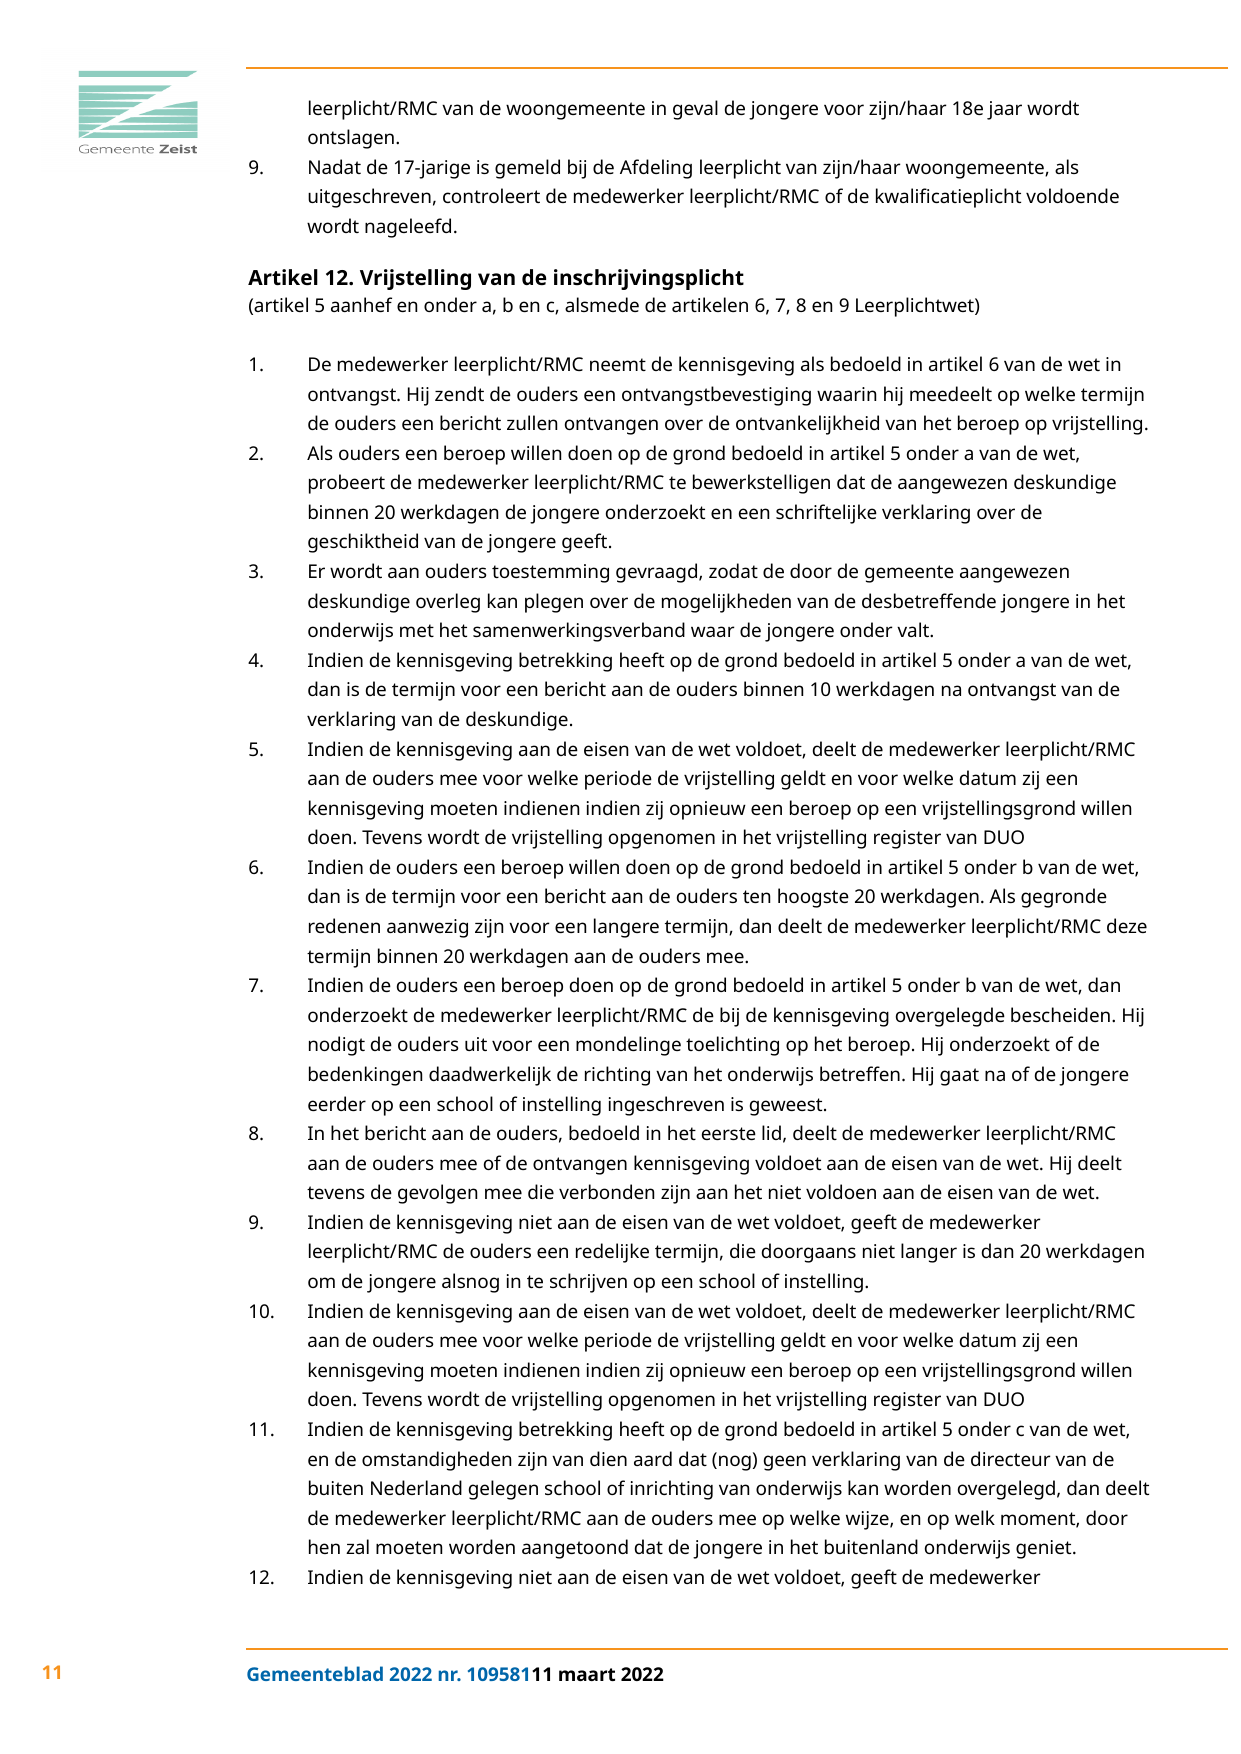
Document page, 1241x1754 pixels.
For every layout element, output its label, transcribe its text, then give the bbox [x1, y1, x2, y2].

list Indien de kennisgeving betrekking heeft op de grond bedoeld in artikel 5 onder a van de wet, dan is de termijn voor een bericht aan de ouders binnen 10 werkdagen na ontvangst van de verklaring van de deskundige. [248, 647, 1152, 732]
list Indien de ouders een beroep doen op de grond bedoeld in artikel 5 onder b van de wet, dan onderzoekt de medewerker leerplicht/RMC de bij de kennisgeving overgelegde bescheiden. Hij nodigt de ouders uit voor een mondelinge toelichting op het beroep. Hij onderzoekt of de bedenkingen daadwerkelijk de richting van het onderwijs betreffen. Hij gaat na of de jongere eerder op een school of instelling ingeschreven is geweest. [248, 972, 1152, 1116]
picture [41, 47, 231, 172]
list Indien de ouders een beroep willen doen op de grond bedoeld in artikel 5 onder b van de wet, dan is de termijn voor een bericht aan de ouders ten hoogste 20 werkdagen. Als gegronde redenen aanwezig zijn voor een langere termijn, dan deelt de medewerker leerplicht/RMC deze termijn binnen 20 werkdagen aan de ouders mee. [248, 854, 1152, 968]
list Als ouders een beroep willen doen op de grond bedoeld in artikel 5 onder a van de wet, probeert de medewerker leerplicht/RMC te bewerkstelligen dat de aangewezen deskundige binnen 20 werkdagen de jongere onderzoekt en een schriftelijke verklaring over de geschiktheid van de jongere geeft. [248, 440, 1152, 554]
list Nadat de 17-jarige is gemeld bij de Afdeling leerplicht van zijn/haar woongemeente, als uitgeschreven, controleert de medewerker leerplicht/RMC of de kwalificatieplicht voldoende wordt nageleefd. [248, 154, 1152, 239]
list Indien de kennisgeving aan de eisen van de wet voldoet, deelt de medewerker leerplicht/RMC aan de ouders mee voor welke periode de vrijstelling geldt en voor welke datum zij een kennisgeving moeten indienen indien zij opnieuw een beroep op een vrijstellingsgrond willen doen. Tevens wordt de vrijstelling opgenomen in het vrijstelling register van DUO [248, 736, 1152, 850]
text Artikel 12. Vrijstelling van de inschrijvingsplicht [248, 263, 1152, 292]
list Indien de kennisgeving niet aan de eisen van de wet voldoet, geeft de medewerker leerplicht/RMC de ouders een redelijke termijn, die doorgaans niet langer is dan 20 werkdagen om de jongere alsnog in te schrijven op een school of instelling. [248, 1209, 1152, 1294]
text (artikel 5 aanhef en onder a, b en c, alsmede de artikelen 6, 7, 8 en 9 Leerplichtwet) [248, 292, 1152, 318]
list De medewerker leerplicht/RMC neemt de kennisgeving als bedoeld in artikel 6 van de wet in ontvangst. Hij zendt de ouders een ontvangstbevestiging waarin hij meedeelt op welke termijn de ouders een bericht zullen ontvangen over de ontvankelijkheid van het beroep op vrijstelling. [248, 351, 1152, 436]
list leerplicht/RMC van de woongemeente in geval de jongere voor zijn/haar 18e jaar wordt ontslagen. [248, 95, 1152, 150]
list Indien de kennisgeving betrekking heeft op de grond bedoeld in artikel 5 onder c van de wet, en de omstandigheden zijn van dien aard dat (nog) geen verklaring van de directeur van de buiten Nederland gelegen school of inrichting van onderwijs kan worden overgelegd, dan deelt de medewerker leerplicht/RMC aan de ouders mee op welke wijze, en op welk moment, door hen zal moeten worden aangetoond dat de jongere in het buitenland onderwijs geniet. [248, 1416, 1152, 1560]
list In het bericht aan de ouders, bedoeld in het eerste lid, deelt de medewerker leerplicht/RMC aan de ouders mee of de ontvangen kennisgeving voldoet aan de eisen van de wet. Hij deelt tevens de gevolgen mee die verbonden zijn aan het niet voldoen aan de eisen van de wet. [248, 1120, 1152, 1205]
list Indien de kennisgeving niet aan de eisen van de wet voldoet, geeft de medewerker [248, 1564, 1152, 1590]
list Indien de kennisgeving aan de eisen van de wet voldoet, deelt de medewerker leerplicht/RMC aan de ouders mee voor welke periode de vrijstelling geldt en voor welke datum zij een kennisgeving moeten indienen indien zij opnieuw een beroep op een vrijstellingsgrond willen doen. Tevens wordt de vrijstelling opgenomen in het vrijstelling register van DUO [248, 1298, 1152, 1412]
list Er wordt aan ouders toestemming gevraagd, zodat de door de gemeente aangewezen deskundige overleg kan plegen over de mogelijkheden van de desbetreffende jongere in het onderwijs met het samenwerkingsverband waar de jongere onder valt. [248, 558, 1152, 643]
